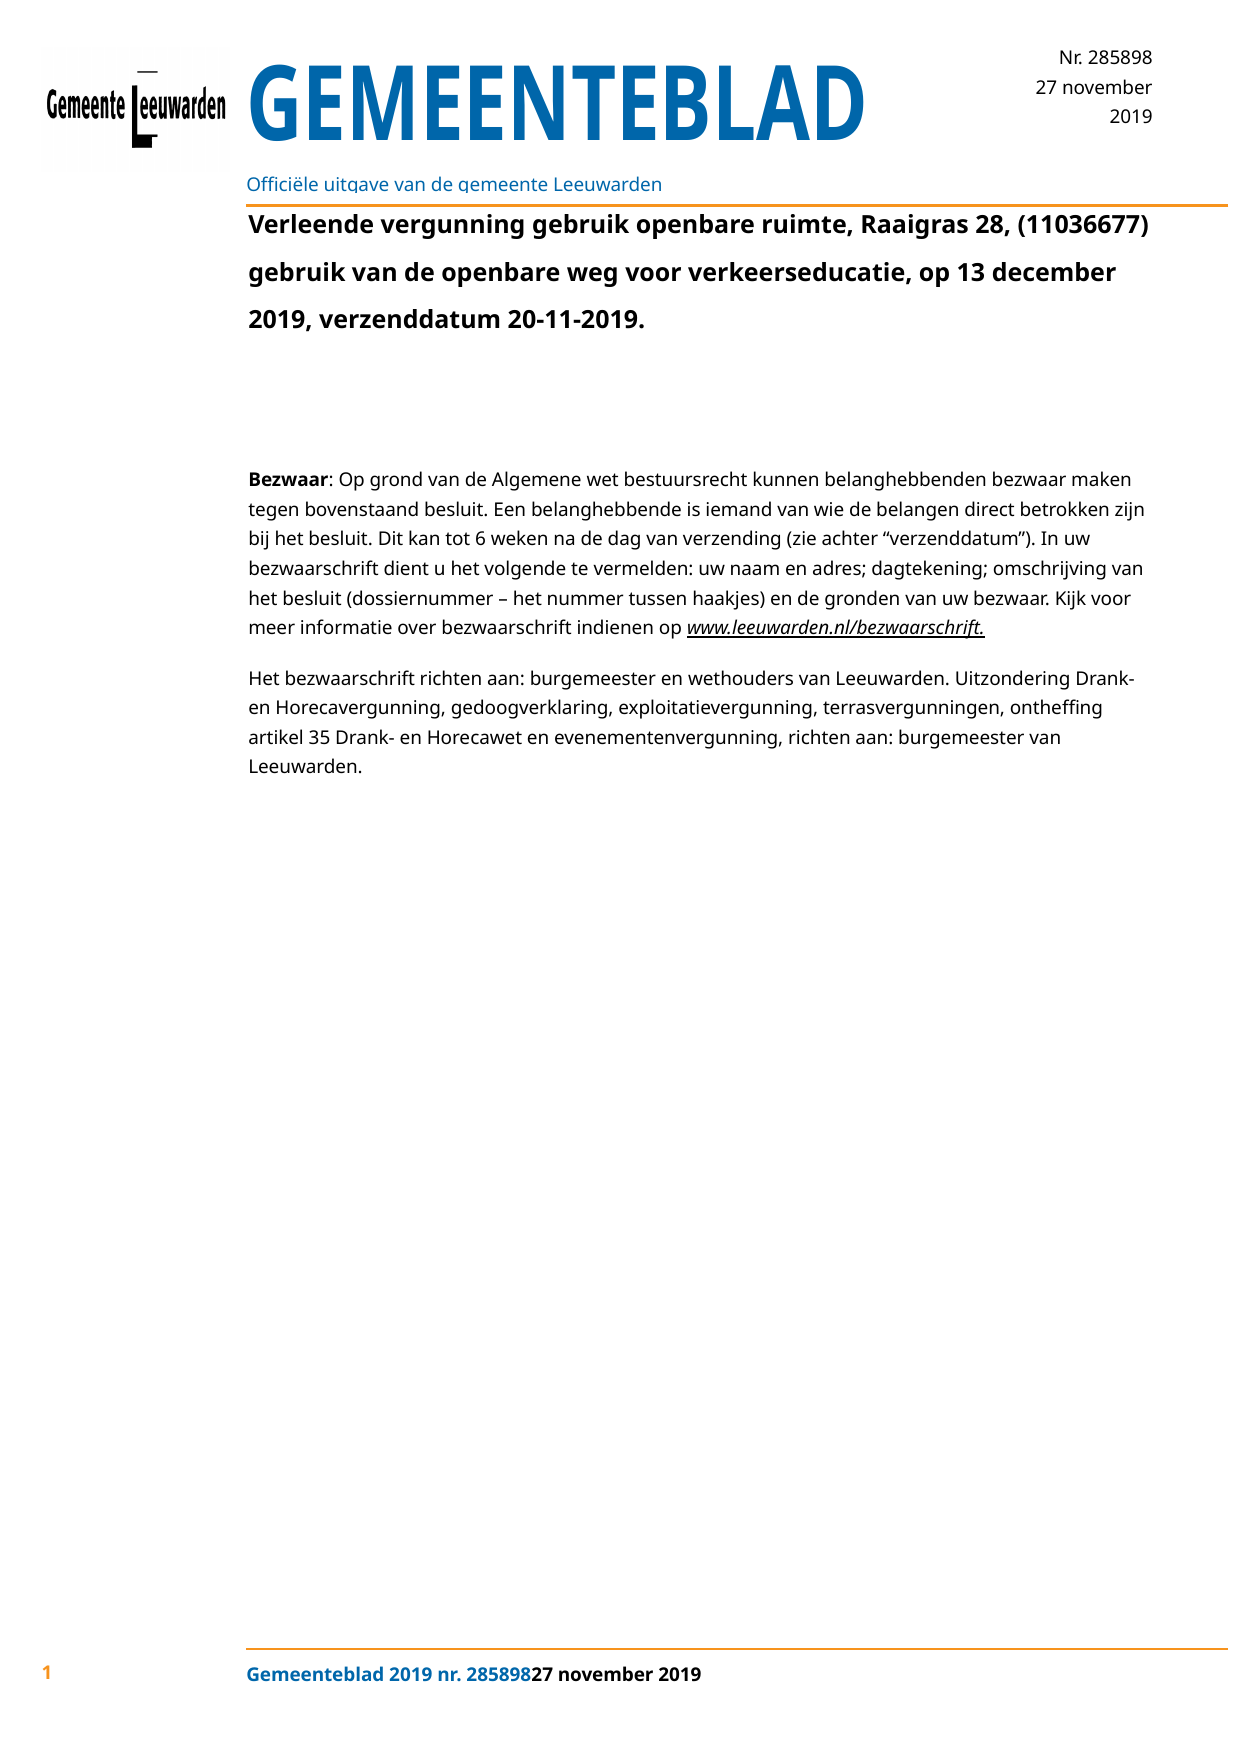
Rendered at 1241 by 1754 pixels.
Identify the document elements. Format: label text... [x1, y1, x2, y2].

picture [41, 47, 231, 172]
text Het bezwaarschrift richten aan: burgemeester en wethouders van Leeuwarden. Uitzondering Drank- en Horecavergunning, gedoogverklaring, exploitatievergunning, terrasvergunningen, ontheffing artikel 35 Drank- en Horecawet en evenementenvergunning, richten aan: burgemeester van Leeuwarden. [248, 665, 1152, 779]
text Bezwaar: Op grond van de Algemene wet bestuursrecht kunnen belanghebbenden bezwaar maken tegen bovenstaand besluit. Een belanghebbende is iemand van wie de belangen direct betrokken zijn bij het besluit. Dit kan tot 6 weken na de dag van verzending (zie achter “verzenddatum”). In uw bezwaarschrift dient u het volgende te vermelden: uw naam en adres; dagtekening; omschrijving van het besluit (dossiernummer – het nummer tussen haakjes) en de gronden van uw bezwaar. Kijk voor meer informatie over bezwaarschrift indienen op www.leeuwarden.nl/bezwaarschrift. [248, 466, 1152, 640]
text Verleende vergunning gebruik openbare ruimte, Raaigras 28, (11036677) gebruik van de openbare weg voor verkeerseducatie, op 13 december 2019, verzenddatum 20-11-2019. [248, 207, 1152, 336]
